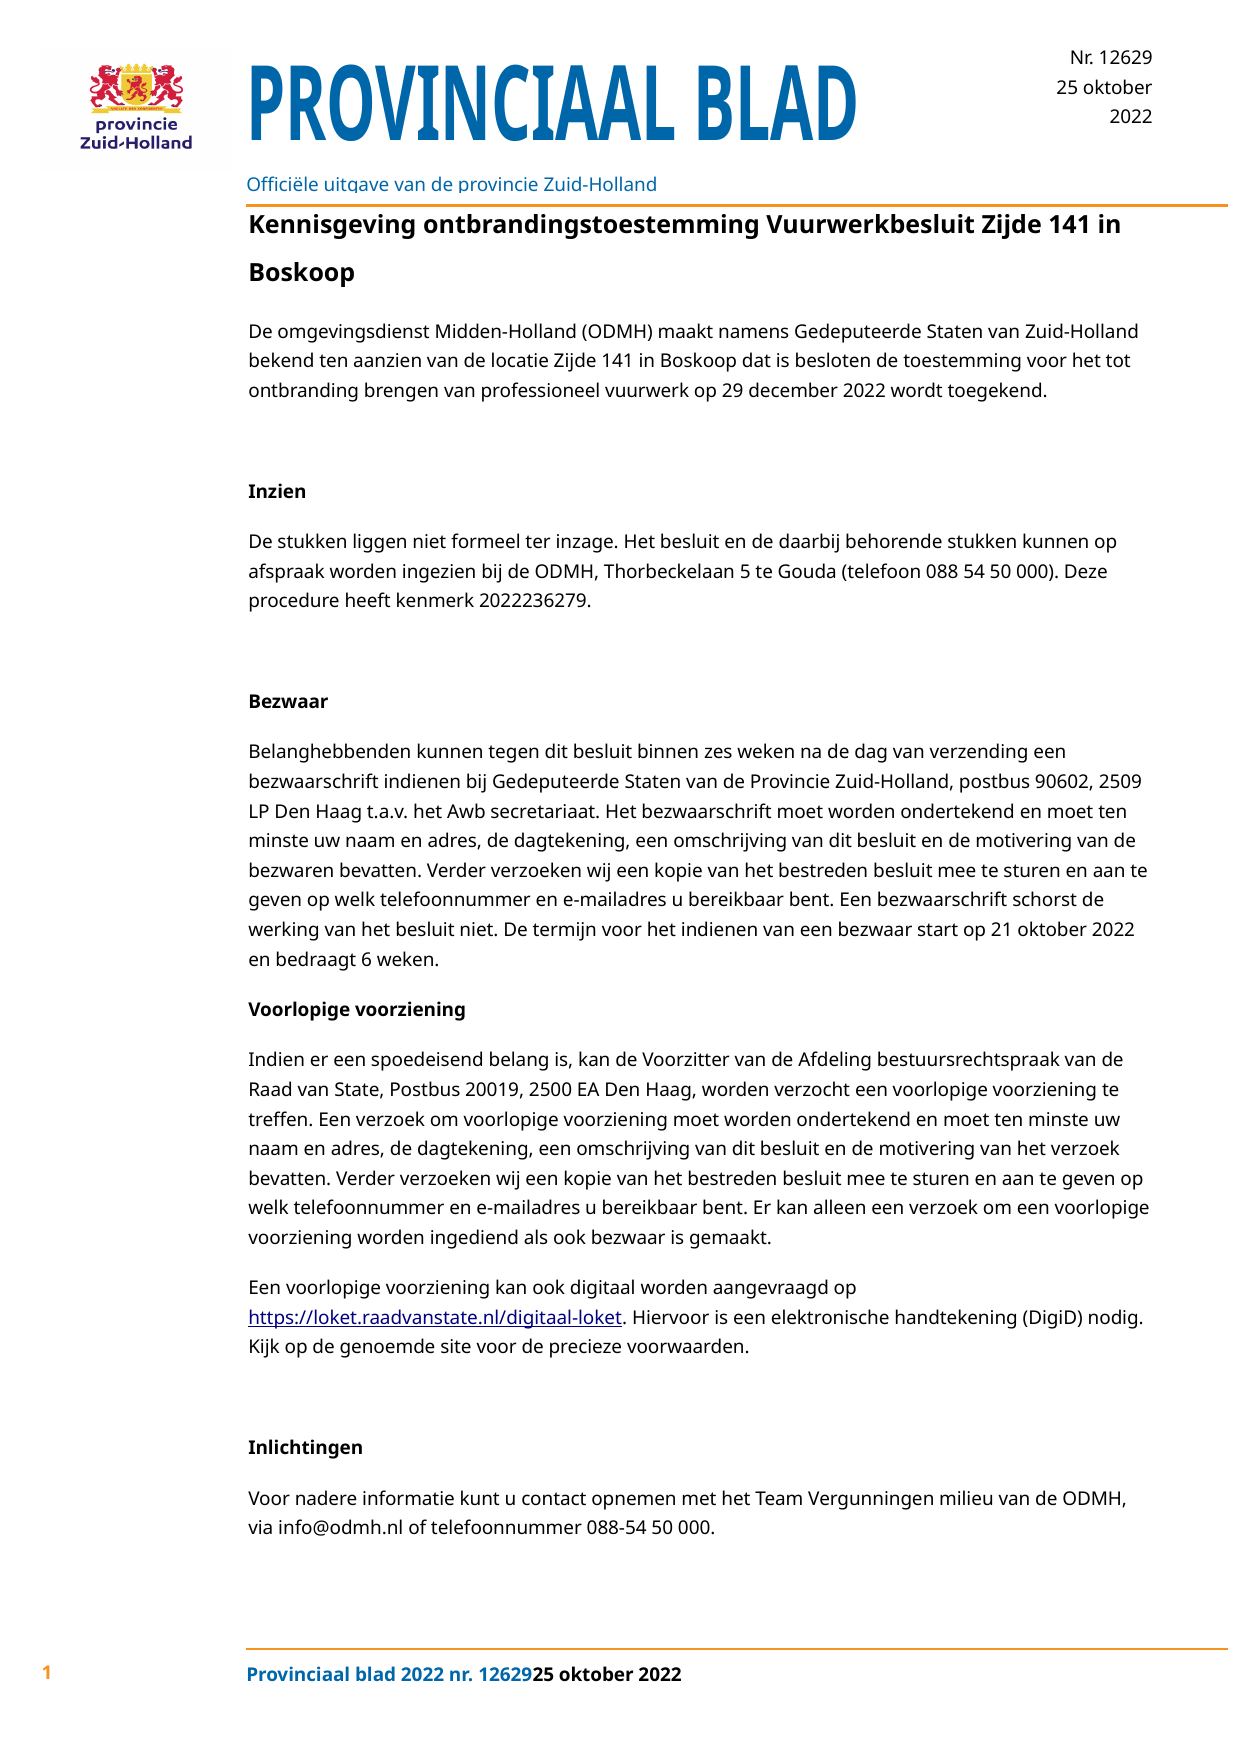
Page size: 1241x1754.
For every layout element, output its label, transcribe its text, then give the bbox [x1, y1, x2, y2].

text Voor nadere informatie kunt u contact opnemen met het Team Vergunningen milieu van de ODMH, via info@odmh.nl of telefoonnummer 088-54 50 000. [248, 1485, 1152, 1540]
text Belanghebbenden kunnen tegen dit besluit binnen zes weken na de dag van verzending een bezwaarschrift indienen bij Gedeputeerde Staten van de Provincie Zuid-Holland, postbus 90602, 2509 LP Den Haag t.a.v. het Awb secretariaat. Het bezwaarschrift moet worden ondertekend en moet ten minste uw naam en adres, de dagtekening, een omschrijving van dit besluit en de motivering van de bezwaren bevatten. Verder verzoeken wij een kopie van het bestreden besluit mee te sturen en aan te geven op welk telefoonnummer en e-mailadres u bereikbaar bent. Een bezwaarschrift schorst de werking van het besluit niet. De termijn voor het indienen van een bezwaar start op 21 oktober 2022 en bedraagt 6 weken. [248, 739, 1152, 972]
text De stukken liggen niet formeel ter inzage. Het besluit en de daarbij behorende stukken kunnen op afspraak worden ingezien bij de ODMH, Thorbeckelaan 5 te Gouda (telefoon 088 54 50 000). Deze procedure heeft kenmerk 2022236279. [248, 528, 1152, 613]
picture [41, 47, 231, 172]
text Kennisgeving ontbrandingstoestemming Vuurwerkbesluit Zijde 141 in Boskoop [248, 207, 1152, 288]
text Bezwaar [248, 688, 1152, 714]
text Inlichtingen [248, 1434, 1152, 1460]
text Voorlopige voorziening [248, 996, 1152, 1022]
text Een voorlopige voorziening kan ook digitaal worden aangevraagd op https://loket.raadvanstate.nl/digitaal-loket. Hiervoor is een elektronische handtekening (DigiD) nodig. Kijk op de genoemde site voor de precieze voorwaarden. [248, 1274, 1152, 1359]
text Inzien [248, 478, 1152, 504]
text De omgevingsdienst Midden-Holland (ODMH) maakt namens Gedeputeerde Staten van Zuid-Holland bekend ten aanzien van de locatie Zijde 141 in Boskoop dat is besloten de toestemming voor het tot ontbranding brengen van professioneel vuurwerk op 29 december 2022 wordt toegekend. [248, 318, 1152, 403]
text Indien er een spoedeisend belang is, kan de Voorzitter van de Afdeling bestuursrechtspraak van de Raad van State, Postbus 20019, 2500 EA Den Haag, worden verzocht een voorlopige voorziening te treffen. Een verzoek om voorlopige voorziening moet worden ondertekend en moet ten minste uw naam en adres, de dagtekening, een omschrijving van dit besluit en de motivering van het verzoek bevatten. Verder verzoeken wij een kopie van het bestreden besluit mee te sturen en aan te geven op welk telefoonnummer en e-mailadres u bereikbaar bent. Er kan alleen een verzoek om een voorlopige voorziening worden ingediend als ook bezwaar is gemaakt. [248, 1047, 1152, 1250]
